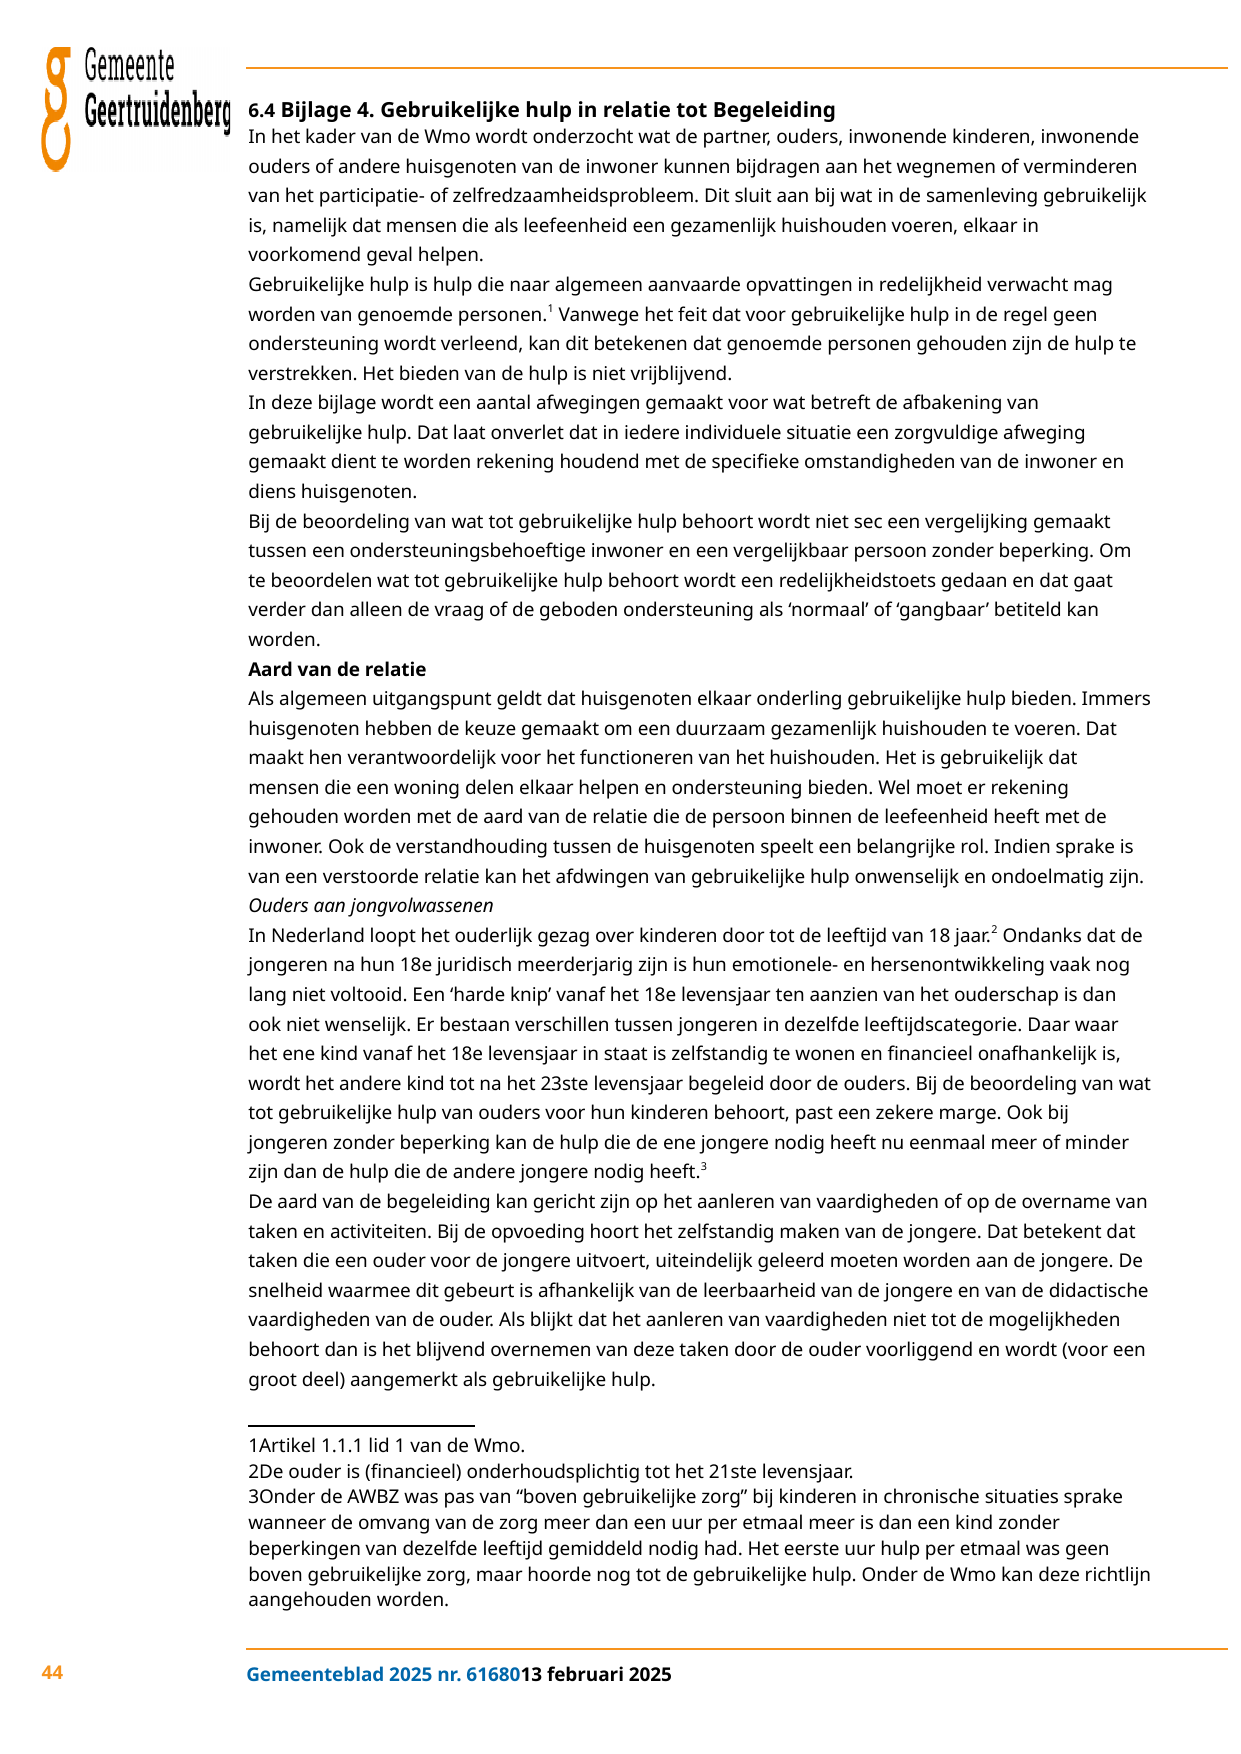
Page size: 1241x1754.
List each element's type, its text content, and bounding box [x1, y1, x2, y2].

picture [41, 47, 231, 172]
text 6.4 Bijlage 4. Gebruikelijke hulp in relatie tot Begeleiding [248, 95, 1152, 123]
text Artikel 1.1.1 lid 1 van de Wmo. [248, 1432, 1152, 1458]
text Ouders aan jongvolwassenen [248, 892, 1152, 918]
text Gebruikelijke hulp is hulp die naar algemeen aanvaarde opvattingen in redelijkheid verwacht mag worden van genoemde personen. Vanwege het feit dat voor gebruikelijke hulp in de regel geen ondersteuning wordt verleend, kan dit betekenen dat genoemde personen gehouden zijn de hulp te verstrekken. Het bieden van de hulp is niet vrijblijvend. [248, 271, 1152, 386]
text In Nederland loopt het ouderlijk gezag over kinderen door tot de leeftijd van 18 jaar. Ondanks dat de jongeren na hun 18e juridisch meerderjarig zijn is hun emotionele- en hersenontwikkeling vaak nog lang niet voltooid. Een ‘harde knip’ vanaf het 18e levensjaar ten aanzien van het ouderschap is dan ook niet wenselijk. Er bestaan verschillen tussen jongeren in dezelfde leeftijdscategorie. Daar waar het ene kind vanaf het 18e levensjaar in staat is zelfstandig te wonen en financieel onafhankelijk is, wordt het andere kind tot na het 23ste levensjaar begeleid door de ouders. Bij de beoordeling van wat tot gebruikelijke hulp van ouders voor hun kinderen behoort, past een zekere marge. Ook bij jongeren zonder beperking kan de hulp die de ene jongere nodig heeft nu eenmaal meer of minder zijn dan de hulp die de andere jongere nodig heeft. [248, 922, 1152, 1184]
text Aard van de relatie [248, 656, 1152, 682]
text In het kader van de Wmo wordt onderzocht wat de partner, ouders, inwonende kinderen, inwonende ouders of andere huisgenoten van de inwoner kunnen bijdragen aan het wegnemen of verminderen van het participatie- of zelfredzaamheidsprobleem. Dit sluit aan bij wat in de samenleving gebruikelijk is, namelijk dat mensen die als leefeenheid een gezamenlijk huishouden voeren, elkaar in voorkomend geval helpen. [248, 123, 1152, 267]
text De aard van de begeleiding kan gericht zijn op het aanleren van vaardigheden of op de overname van taken en activiteiten. Bij de opvoeding hoort het zelfstandig maken van de jongere. Dat betekent dat taken die een ouder voor de jongere uitvoert, uiteindelijk geleerd moeten worden aan de jongere. De snelheid waarmee dit gebeurt is afhankelijk van de leerbaarheid van de jongere en van de didactische vaardigheden van de ouder. Als blijkt dat het aanleren van vaardigheden niet tot de mogelijkheden behoort dan is het blijvend overnemen van deze taken door de ouder voorliggend en wordt (voor een groot deel) aangemerkt als gebruikelijke hulp. [248, 1188, 1152, 1392]
text In deze bijlage wordt een aantal afwegingen gemaakt voor wat betreft de afbakening van gebruikelijke hulp. Dat laat onverlet dat in iedere individuele situatie een zorgvuldige afweging gemaakt dient te worden rekening houdend met de specifieke omstandigheden van de inwoner en diens huisgenoten. [248, 389, 1152, 504]
text De ouder is (financieel) onderhoudsplichtig tot het 21ste levensjaar. [248, 1458, 1152, 1483]
text Bij de beoordeling van wat tot gebruikelijke hulp behoort wordt niet sec een vergelijking gemaakt tussen een ondersteuningsbehoeftige inwoner en een vergelijkbaar persoon zonder beperking. Om te beoordelen wat tot gebruikelijke hulp behoort wordt een redelijkheidstoets gedaan en dat gaat verder dan alleen de vraag of de geboden ondersteuning als ‘normaal’ of ‘gangbaar’ betiteld kan worden. [248, 508, 1152, 652]
text Als algemeen uitgangspunt geldt dat huisgenoten elkaar onderling gebruikelijke hulp bieden. Immers huisgenoten hebben de keuze gemaakt om een duurzaam gezamenlijk huishouden te voeren. Dat maakt hen verantwoordelijk voor het functioneren van het huishouden. Het is gebruikelijk dat mensen die een woning delen elkaar helpen en ondersteuning bieden. Wel moet er rekening gehouden worden met de aard van de relatie die de persoon binnen de leefeenheid heeft met de inwoner. Ook de verstandhouding tussen de huisgenoten speelt een belangrijke rol. Indien sprake is van een verstoorde relatie kan het afdwingen van gebruikelijke hulp onwenselijk en ondoelmatig zijn. [248, 685, 1152, 889]
text Onder de AWBZ was pas van “boven gebruikelijke zorg” bij kinderen in chronische situaties sprake wanneer de omvang van de zorg meer dan een uur per etmaal meer is dan een kind zonder beperkingen van dezelfde leeftijd gemiddeld nodig had. Het eerste uur hulp per etmaal was geen boven gebruikelijke zorg, maar hoorde nog tot de gebruikelijke hulp. Onder de Wmo kan deze richtlijn aangehouden worden. [248, 1483, 1152, 1612]
